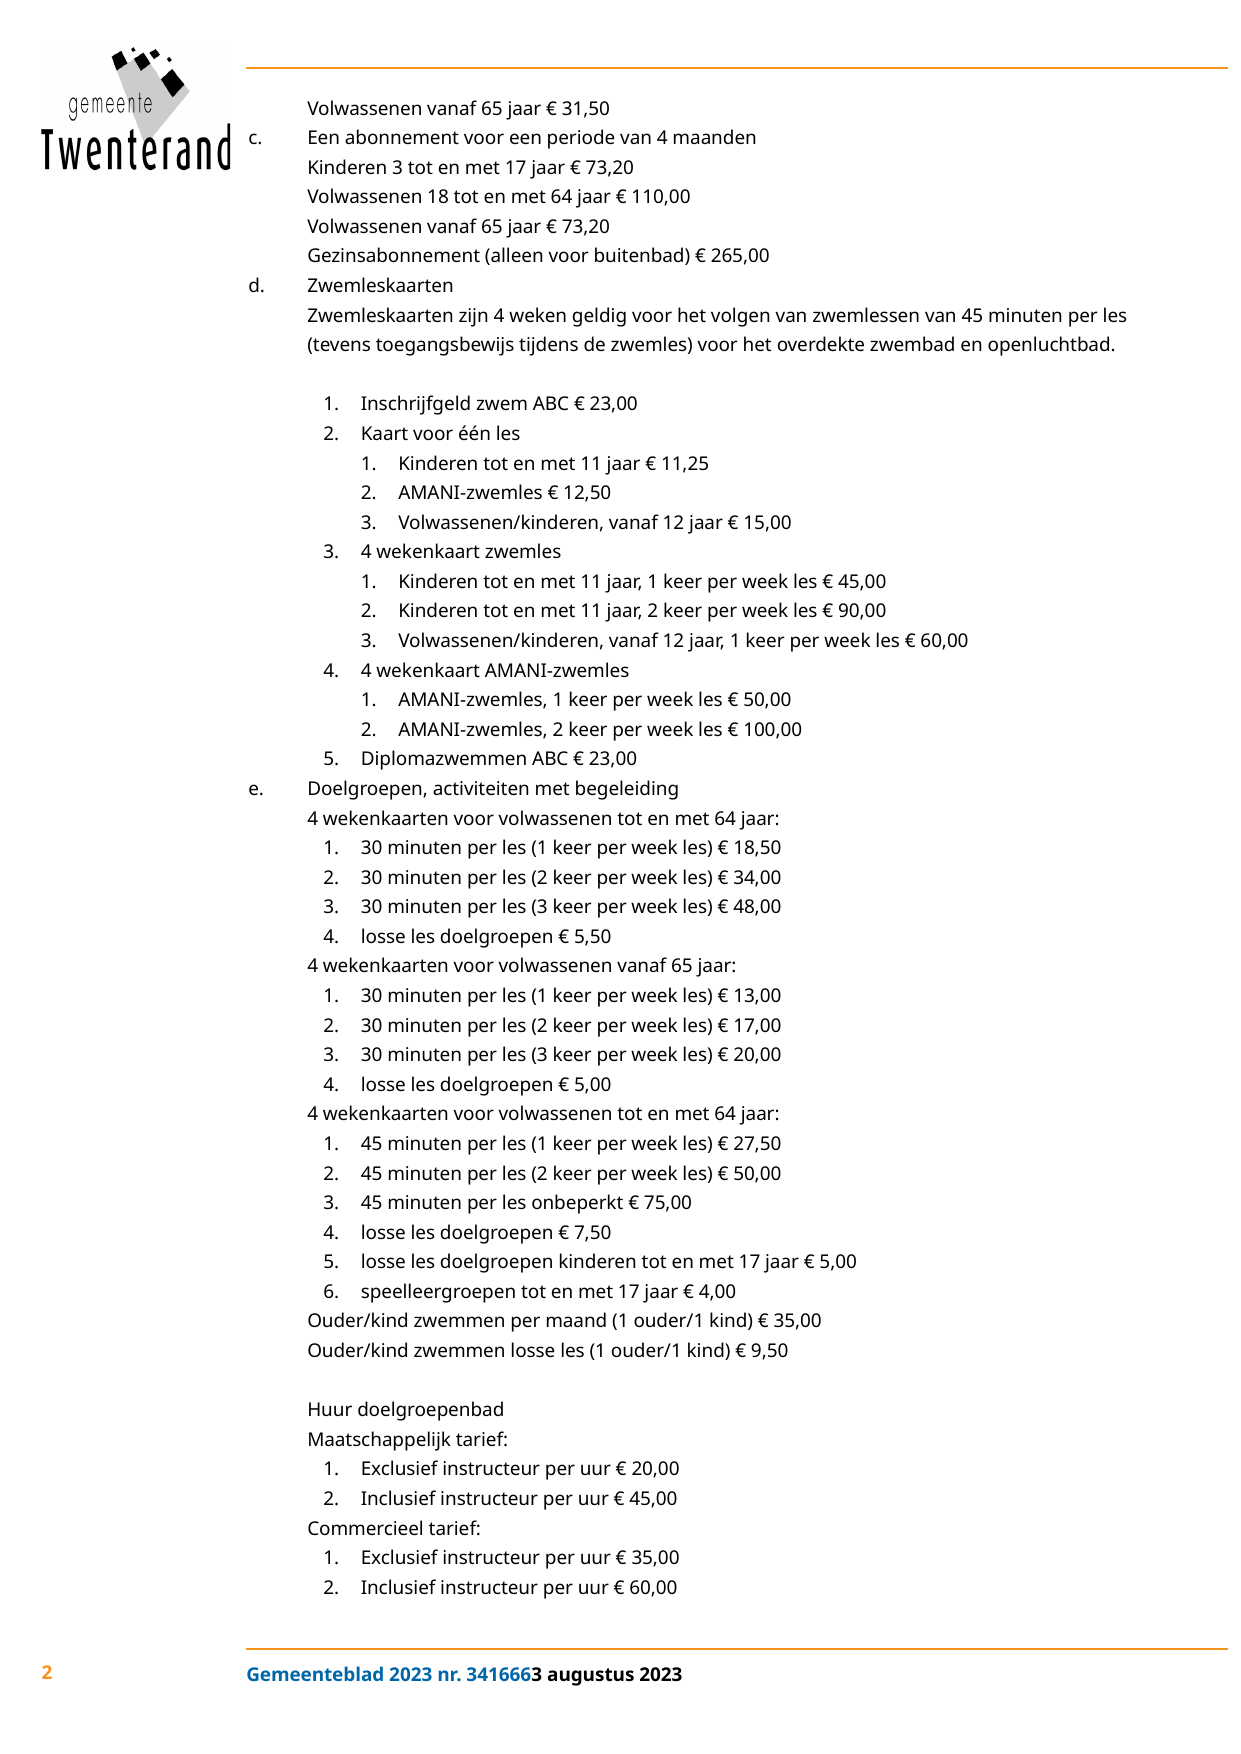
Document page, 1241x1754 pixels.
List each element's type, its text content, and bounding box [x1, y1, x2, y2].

list Ouder/kind zwemmen losse les (1 ouder/1 kind) € 9,50 [248, 1337, 1152, 1363]
list Kinderen tot en met 11 jaar € 11,25 [361, 450, 1152, 476]
list 30 minuten per les (3 keer per week les) € 48,00 [323, 893, 1152, 919]
list Huur doelgroepenbad [248, 1396, 1152, 1422]
list Maatschappelijk tarief: [248, 1426, 1152, 1452]
list 30 minuten per les (3 keer per week les) € 20,00 [323, 1041, 1152, 1067]
list losse les doelgroepen € 7,50 [323, 1219, 1152, 1245]
list losse les doelgroepen kinderen tot en met 17 jaar € 5,00 [323, 1248, 1152, 1274]
list Commercieel tarief: [248, 1515, 1152, 1541]
picture [41, 47, 231, 172]
list Zwemleskaarten zijn 4 weken geldig voor het volgen van zwemlessen van 45 minuten per les (tevens toegangsbewijs tijdens de zwemles) voor het overdekte zwembad en openluchtbad. [248, 302, 1152, 357]
list 45 minuten per les onbeperkt € 75,00 [323, 1189, 1152, 1215]
list Diplomazwemmen ABC € 23,00 [323, 746, 1152, 771]
list Kaart voor één les [323, 420, 1152, 446]
list Inclusief instructeur per uur € 45,00 [323, 1485, 1152, 1511]
list Volwassenen vanaf 65 jaar € 73,20 [248, 213, 1152, 239]
list 30 minuten per les (1 keer per week les) € 13,00 [323, 982, 1152, 1008]
list 4 wekenkaart AMANI-zwemles [323, 657, 1152, 683]
list 30 minuten per les (2 keer per week les) € 17,00 [323, 1012, 1152, 1038]
list AMANI-zwemles, 1 keer per week les € 50,00 [361, 686, 1152, 712]
list 4 wekenkaarten voor volwassenen tot en met 64 jaar: [248, 805, 1152, 831]
list 30 minuten per les (1 keer per week les) € 18,50 [323, 834, 1152, 860]
list AMANI-zwemles € 12,50 [361, 479, 1152, 505]
list Volwassenen vanaf 65 jaar € 31,50 [248, 95, 1152, 121]
list Volwassenen 18 tot en met 64 jaar € 110,00 [248, 183, 1152, 209]
list Inschrijfgeld zwem ABC € 23,00 [323, 391, 1152, 416]
list Exclusief instructeur per uur € 35,00 [323, 1544, 1152, 1570]
list Ouder/kind zwemmen per maand (1 ouder/1 kind) € 35,00 [248, 1308, 1152, 1333]
list Kinderen tot en met 11 jaar, 2 keer per week les € 90,00 [361, 598, 1152, 623]
list Exclusief instructeur per uur € 20,00 [323, 1456, 1152, 1481]
list Volwassenen/kinderen, vanaf 12 jaar, 1 keer per week les € 60,00 [361, 627, 1152, 653]
list losse les doelgroepen € 5,00 [323, 1071, 1152, 1097]
list Een abonnement voor een periode van 4 maanden [248, 124, 1152, 150]
list speelleergroepen tot en met 17 jaar € 4,00 [323, 1278, 1152, 1304]
list 45 minuten per les (2 keer per week les) € 50,00 [323, 1160, 1152, 1186]
list 30 minuten per les (2 keer per week les) € 34,00 [323, 864, 1152, 890]
list Kinderen 3 tot en met 17 jaar € 73,20 [248, 154, 1152, 180]
list AMANI-zwemles, 2 keer per week les € 100,00 [361, 716, 1152, 742]
list Gezinsabonnement (alleen voor buitenbad) € 265,00 [248, 243, 1152, 268]
list Doelgroepen, activiteiten met begeleiding [248, 775, 1152, 801]
list 4 wekenkaarten voor volwassenen tot en met 64 jaar: [248, 1101, 1152, 1126]
list 4 wekenkaarten voor volwassenen vanaf 65 jaar: [248, 953, 1152, 978]
list Kinderen tot en met 11 jaar, 1 keer per week les € 45,00 [361, 568, 1152, 594]
list Zwemleskaarten [248, 272, 1152, 298]
list Volwassenen/kinderen, vanaf 12 jaar € 15,00 [361, 509, 1152, 535]
list Inclusief instructeur per uur € 60,00 [323, 1574, 1152, 1600]
list 4 wekenkaart zwemles [323, 538, 1152, 564]
list losse les doelgroepen € 5,50 [323, 923, 1152, 949]
list 45 minuten per les (1 keer per week les) € 27,50 [323, 1130, 1152, 1156]
